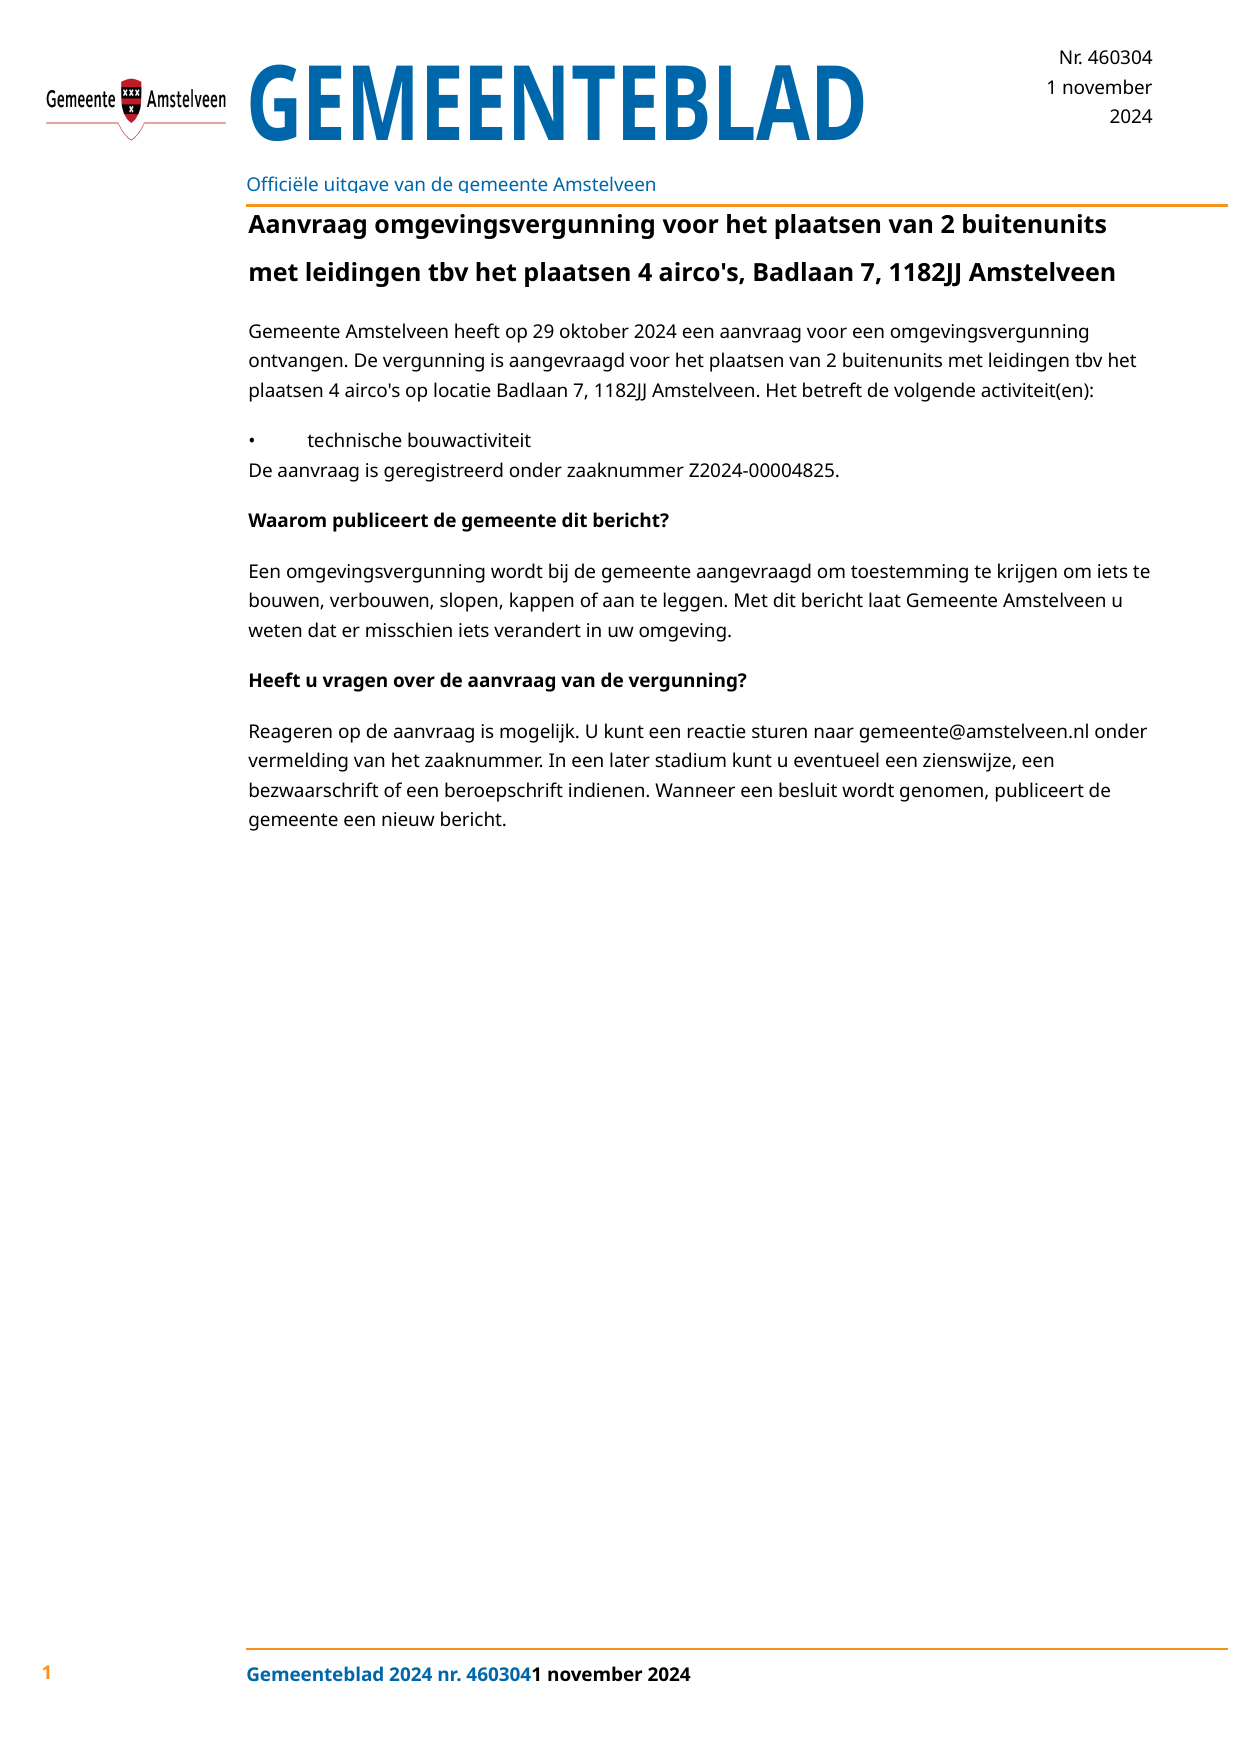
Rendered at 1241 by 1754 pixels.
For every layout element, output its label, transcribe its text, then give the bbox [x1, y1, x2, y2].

text De aanvraag is geregistreerd onder zaaknummer Z2024-00004825. [248, 457, 1152, 483]
text Een omgevingsvergunning wordt bij de gemeente aangevraagd om toestemming te krijgen om iets te bouwen, verbouwen, slopen, kappen of aan te leggen. Met dit bericht laat Gemeente Amstelveen u weten dat er misschien iets verandert in uw omgeving. [248, 558, 1152, 643]
text Waarom publiceert de gemeente dit bericht? [248, 507, 1152, 533]
text Gemeente Amstelveen heeft op 29 oktober 2024 een aanvraag voor een omgevingsvergunning ontvangen. De vergunning is aangevraagd voor het plaatsen van 2 buitenunits met leidingen tbv het plaatsen 4 airco's op locatie Badlaan 7, 1182JJ Amstelveen. Het betreft de volgende activiteit(en): [248, 318, 1152, 403]
picture [41, 47, 231, 172]
list technische bouwactiviteit [248, 427, 1152, 453]
text Reageren op de aanvraag is mogelijk. U kunt een reactie sturen naar gemeente@amstelveen.nl onder vermelding van het zaaknummer. In een later stadium kunt u eventueel een zienswijze, een bezwaarschrift of een beroepschrift indienen. Wanneer een besluit wordt genomen, publiceert de gemeente een nieuw bericht. [248, 718, 1152, 832]
text Heeft u vragen over de aanvraag van de vergunning? [248, 667, 1152, 693]
text Aanvraag omgevingsvergunning voor het plaatsen van 2 buitenunits met leidingen tbv het plaatsen 4 airco's, Badlaan 7, 1182JJ Amstelveen [248, 207, 1152, 288]
